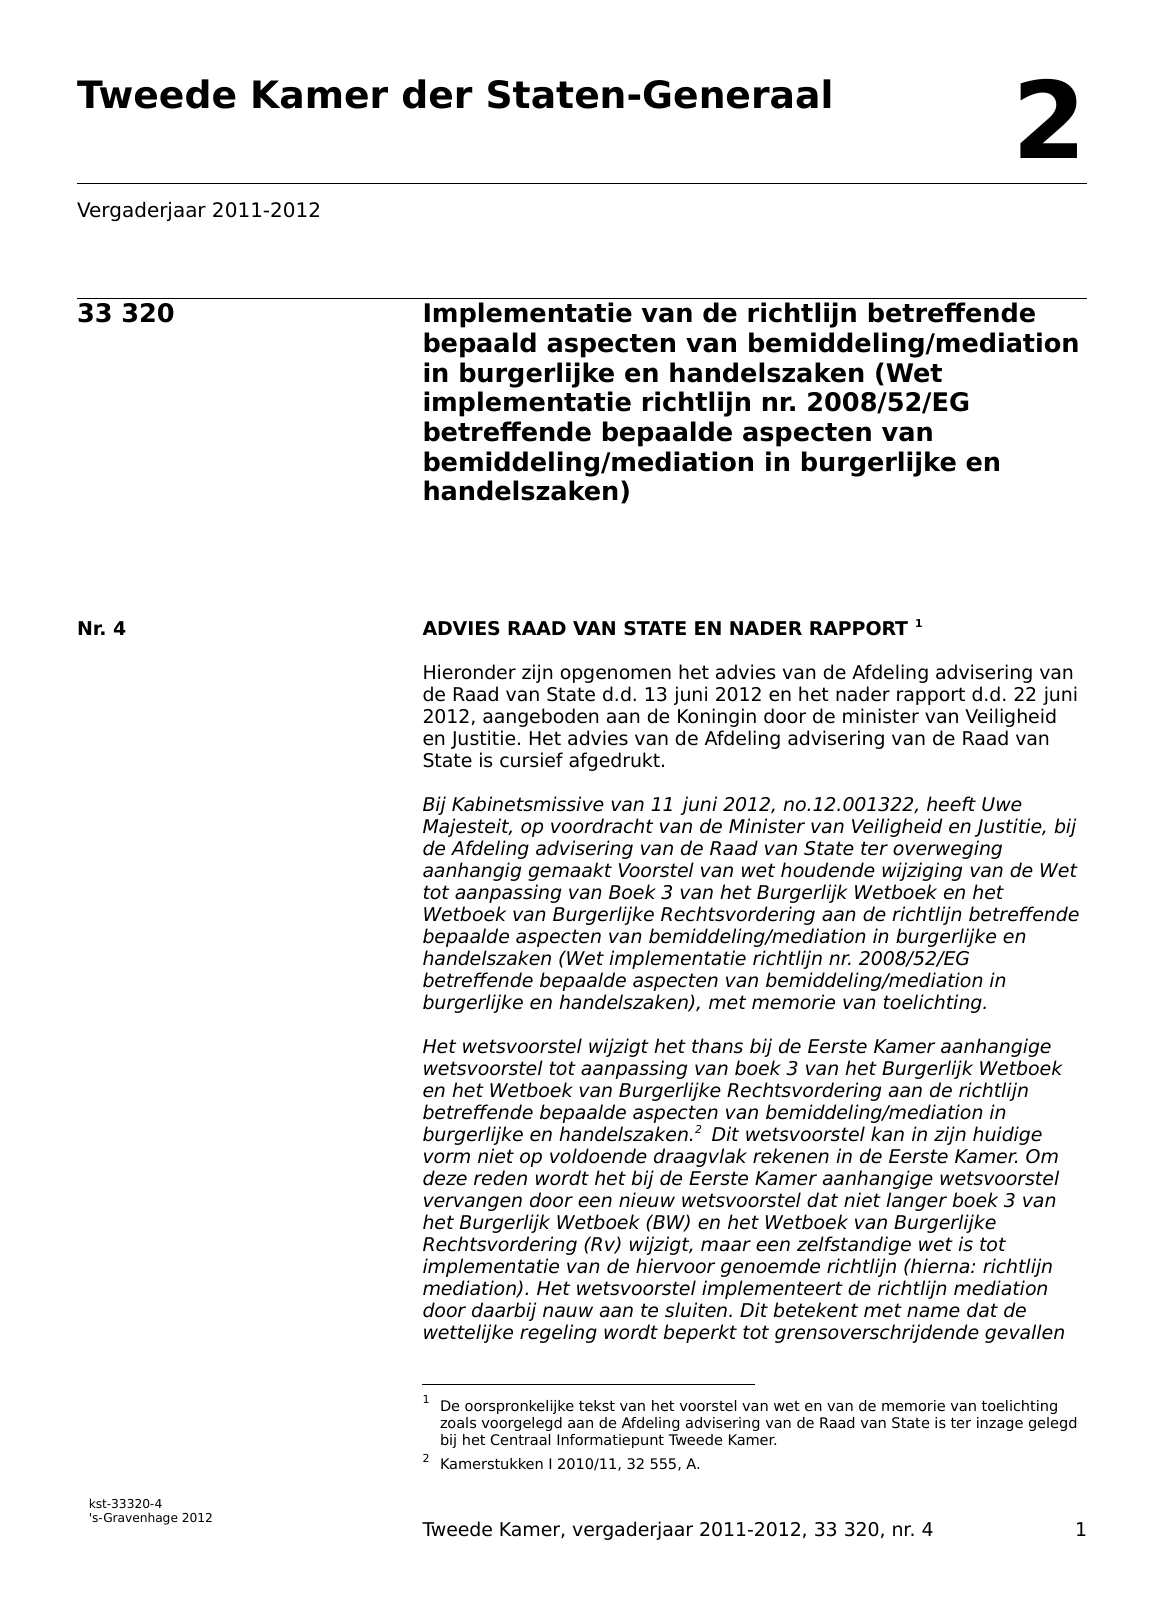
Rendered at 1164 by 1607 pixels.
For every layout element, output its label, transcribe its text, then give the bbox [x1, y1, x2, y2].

text kst-33320-4 [88, 1497, 323, 1511]
text De oorspronkelijke tekst van het voorstel van wet en van de memorie van toelichting zoals voorgelegd aan de Afdeling advisering van de Raad van State is ter inzage gelegd bij het Centraal Informatiepunt Tweede Kamer. [422, 1393, 1087, 1449]
text Het wetsvoorstel wijzigt het thans bij de Eerste Kamer aanhangige wetsvoorstel tot aanpassing van boek 3 van het Burgerlijk Wetboek en het Wetboek van Burgerlijke Rechtsvordering aan de richtlijn betreffende bepaalde aspecten van bemiddeling/mediation in burgerlijke en handelszaken. Dit wetsvoorstel kan in zijn huidige vorm niet op voldoende draagvlak rekenen in de Eerste Kamer. Om deze reden wordt het bij de Eerste Kamer aanhangige wetsvoorstel vervangen door een nieuw wetsvoorstel dat niet langer boek 3 van het Burgerlijk Wetboek (BW) en het Wetboek van Burgerlijke Rechtsvordering (Rv) wijzigt, maar een zelfstandige wet is tot implementatie van de hiervoor genoemde richtlijn (hierna: richtlijn mediation). Het wetsvoorstel implementeert de richtlijn mediation door daarbij nauw aan te sluiten. Dit betekent met name dat de wettelijke regeling wordt beperkt tot grensoverschrijdende gevallen [422, 1036, 1087, 1344]
text Hieronder zijn opgenomen het advies van de Afdeling advisering van de Raad van State d.d. 13 juni 2012 en het nader rapport d.d. 22 juni 2012, aangeboden aan de Koningin door de minister van Veiligheid en Justitie. Het advies van de Afdeling advisering van de Raad van State is cursief afgedrukt. [422, 662, 1087, 772]
text 's-Gravenhage 2012 [88, 1511, 323, 1525]
subtitle 33 320 Implementatie van de richtlijn betreffende bepaald aspecten van bemiddeling/mediation in burgerlijke en handelszaken (Wet implementatie richtlijn nr. 2008/52/EG betreffende bepaalde aspecten van bemiddeling/mediation in burgerlijke en handelszaken) [77, 299, 1087, 507]
subtitle Nr. 4 ADVIES RAAD VAN STATE EN NADER RAPPORT [77, 618, 1087, 640]
table_header Tweede Kamer der Staten-Generaal [77, 59, 886, 183]
text Kamerstukken I 2010/11, 32 555, A. [422, 1452, 1087, 1474]
table_header 2 [886, 59, 1087, 183]
text Bij Kabinetsmissive van 11 juni 2012, no.12.001322, heeft Uwe Majesteit, op voordracht van de Minister van Veiligheid en Justitie, bij de Afdeling advisering van de Raad van State ter overweging aanhangig gemaakt Voorstel van wet houdende wijziging van de Wet tot aanpassing van Boek 3 van het Burgerlijk Wetboek en het Wetboek van Burgerlijke Rechtsvordering aan de richtlijn betreffende bepaalde aspecten van bemiddeling/mediation in burgerlijke en handelszaken (Wet implementatie richtlijn nr. 2008/52/EG betreffende bepaalde aspecten van bemiddeling/mediation in burgerlijke en handelszaken), met memorie van toelichting. [422, 794, 1087, 1014]
table_cell Vergaderjaar 2011-2012 [77, 184, 1087, 298]
